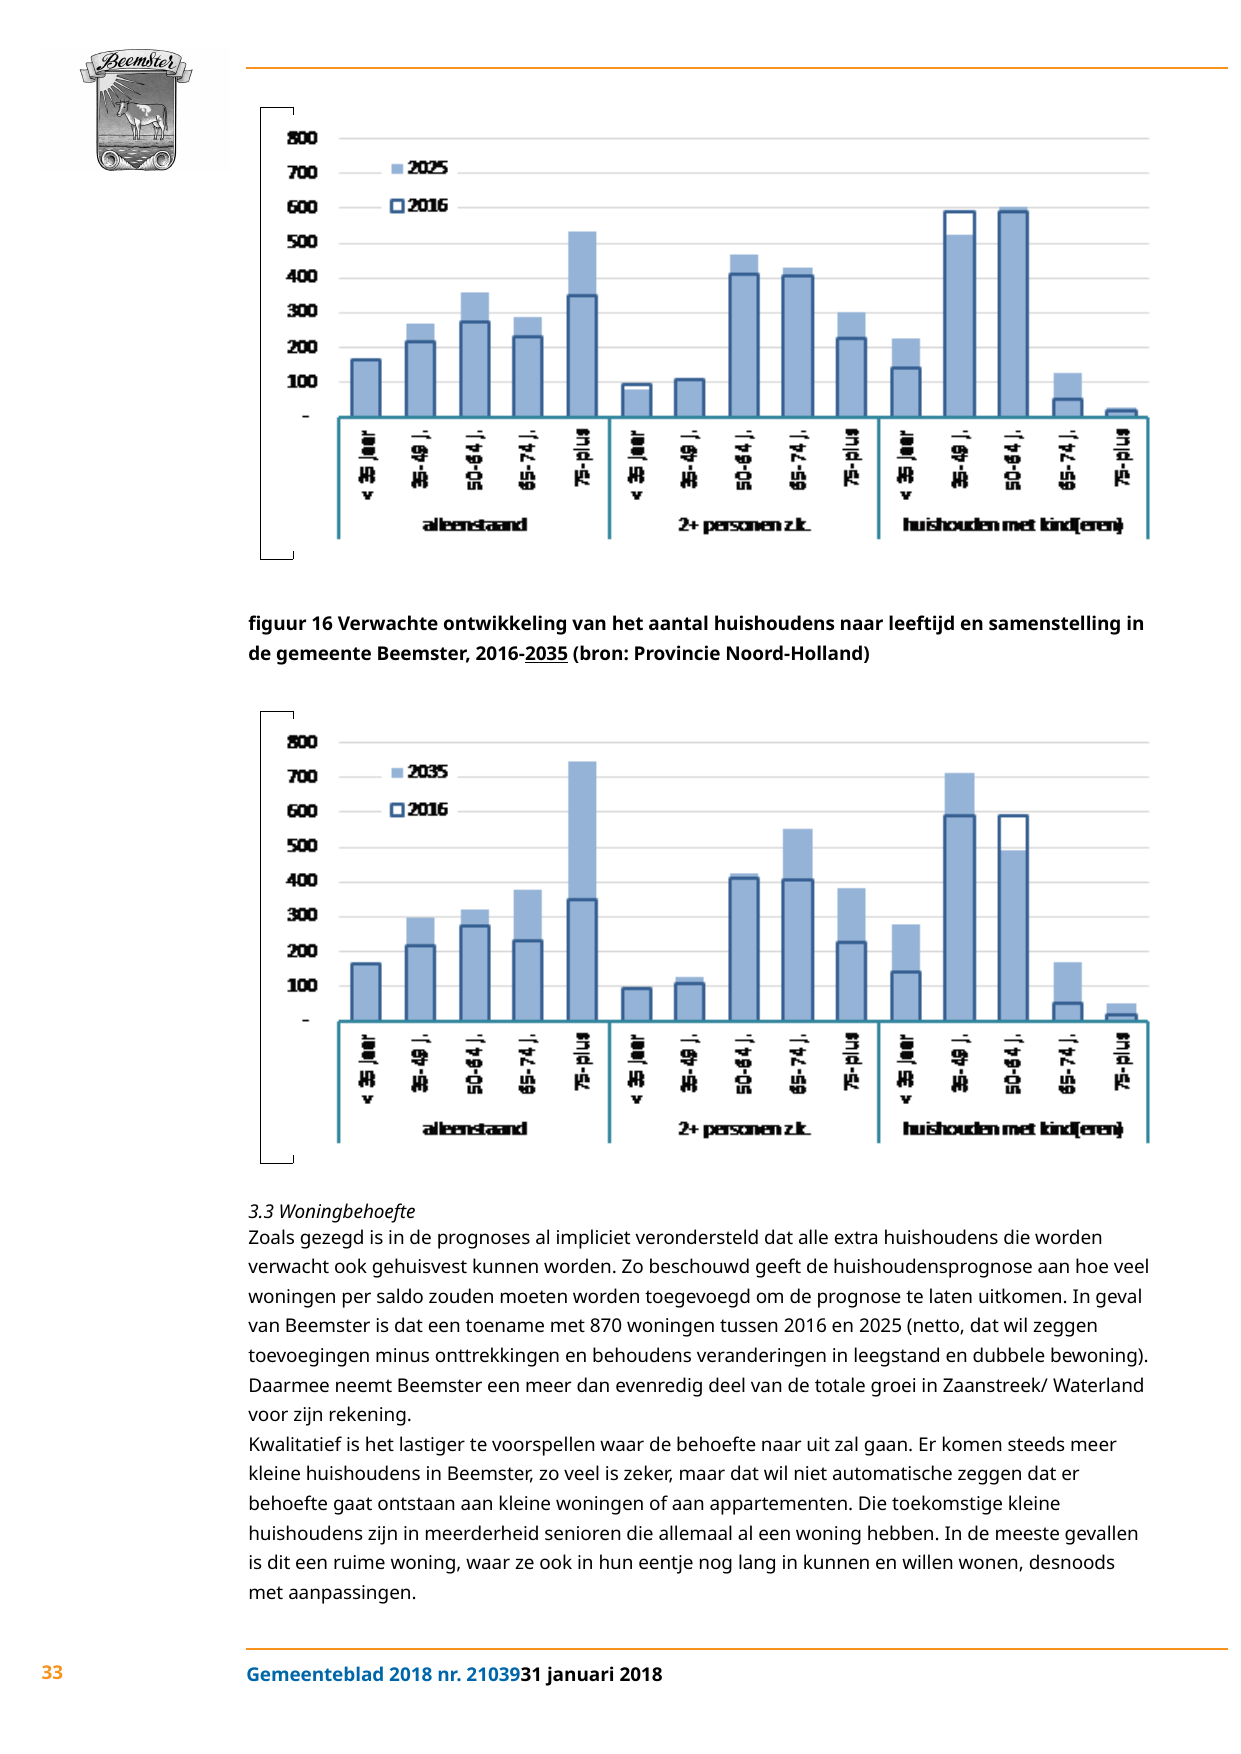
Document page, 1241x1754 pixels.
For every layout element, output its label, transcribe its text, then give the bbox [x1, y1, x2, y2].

picture [268, 115, 1173, 551]
text Zoals gezegd is in de prognoses al impliciet verondersteld dat alle extra huishoudens die worden verwacht ook gehuisvest kunnen worden. Zo beschouwd geeft de huishoudensprognose aan hoe veel woningen per saldo zouden moeten worden toegevoegd om de prognose te laten uitkomen. In geval van Beemster is dat een toename met 870 woningen tussen 2016 en 2025 (netto, dat wil zeggen toevoegingen minus onttrekkingen en behoudens veranderingen in leegstand en dubbele bewoning). Daarmee neemt Beemster een meer dan evenredig deel van de totale groei in Zaanstreek/ Waterland voor zijn rekening. [248, 1224, 1152, 1427]
picture [41, 47, 231, 172]
picture [268, 719, 1173, 1155]
text Kwalitatief is het lastiger te voorspellen waar de behoefte naar uit zal gaan. Er komen steeds meer kleine huishoudens in Beemster, zo veel is zeker, maar dat wil niet automatische zeggen dat er behoefte gaat ontstaan aan kleine woningen of aan appartementen. Die toekomstige kleine huishoudens zijn in meerderheid senioren die allemaal al een woning hebben. In de meeste gevallen is dit een ruime woning, waar ze ook in hun eentje nog lang in kunnen en willen wonen, desnoods met aanpassingen. [248, 1431, 1152, 1604]
text figuur 16 Verwachte ontwikkeling van het aantal huishoudens naar leeftijd en samenstelling in de gemeente Beemster, 2016-2035 (bron: Provincie Noord-Holland) [248, 610, 1152, 665]
text 3.3 Woningbehoefte [248, 1198, 1152, 1224]
